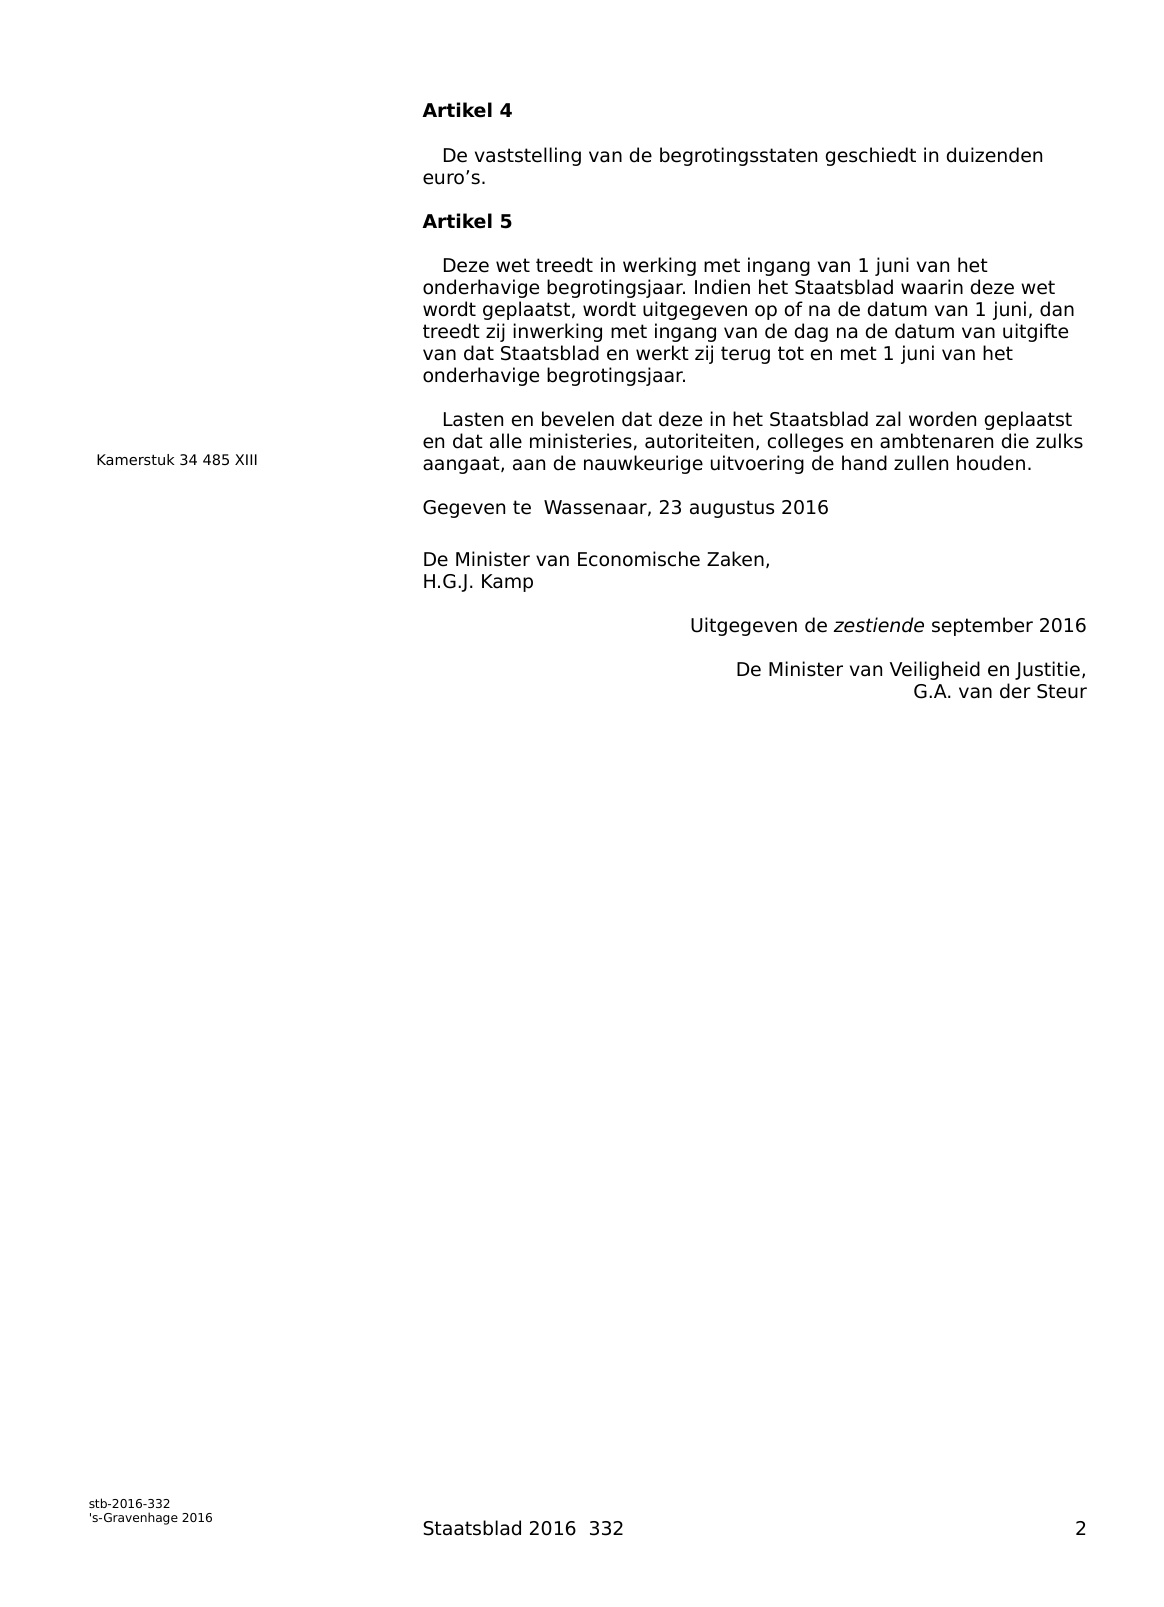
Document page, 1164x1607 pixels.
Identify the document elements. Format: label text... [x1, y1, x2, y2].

text Uitgegeven de zestiende september 2016 [422, 615, 1087, 637]
text Kamerstuk 34 485 XIII [77, 452, 396, 469]
subtitle Artikel 4 [422, 100, 1087, 122]
subtitle Artikel 5 [422, 211, 1087, 233]
text De vaststelling van de begrotingsstaten geschiedt in duizenden euro’s. [422, 144, 1087, 188]
text De Minister van Veiligheid en Justitie, G.A. van der Steur [422, 659, 1087, 703]
text stb-2016-332 [88, 1497, 323, 1511]
text Deze wet treedt in werking met ingang van 1 juni van het onderhavige begrotingsjaar. Indien het Staatsblad waarin deze wet wordt geplaatst, wordt uitgegeven op of na de datum van 1 juni, dan treedt zij inwerking met ingang van de dag na de datum van uitgifte van dat Staatsblad en werkt zij terug tot en met 1 juni van het onderhavige begrotingsjaar. [422, 255, 1087, 387]
text Gegeven te Wassenaar, 23 augustus 2016 [422, 497, 1087, 519]
text Lasten en bevelen dat deze in het Staatsblad zal worden geplaatst en dat alle ministeries, autoriteiten, colleges en ambtenaren die zulks aangaat, aan de nauwkeurige uitvoering de hand zullen houden. [422, 409, 1087, 475]
text 's-Gravenhage 2016 [88, 1511, 323, 1525]
text De Minister van Economische Zaken, H.G.J. Kamp [422, 549, 1087, 593]
